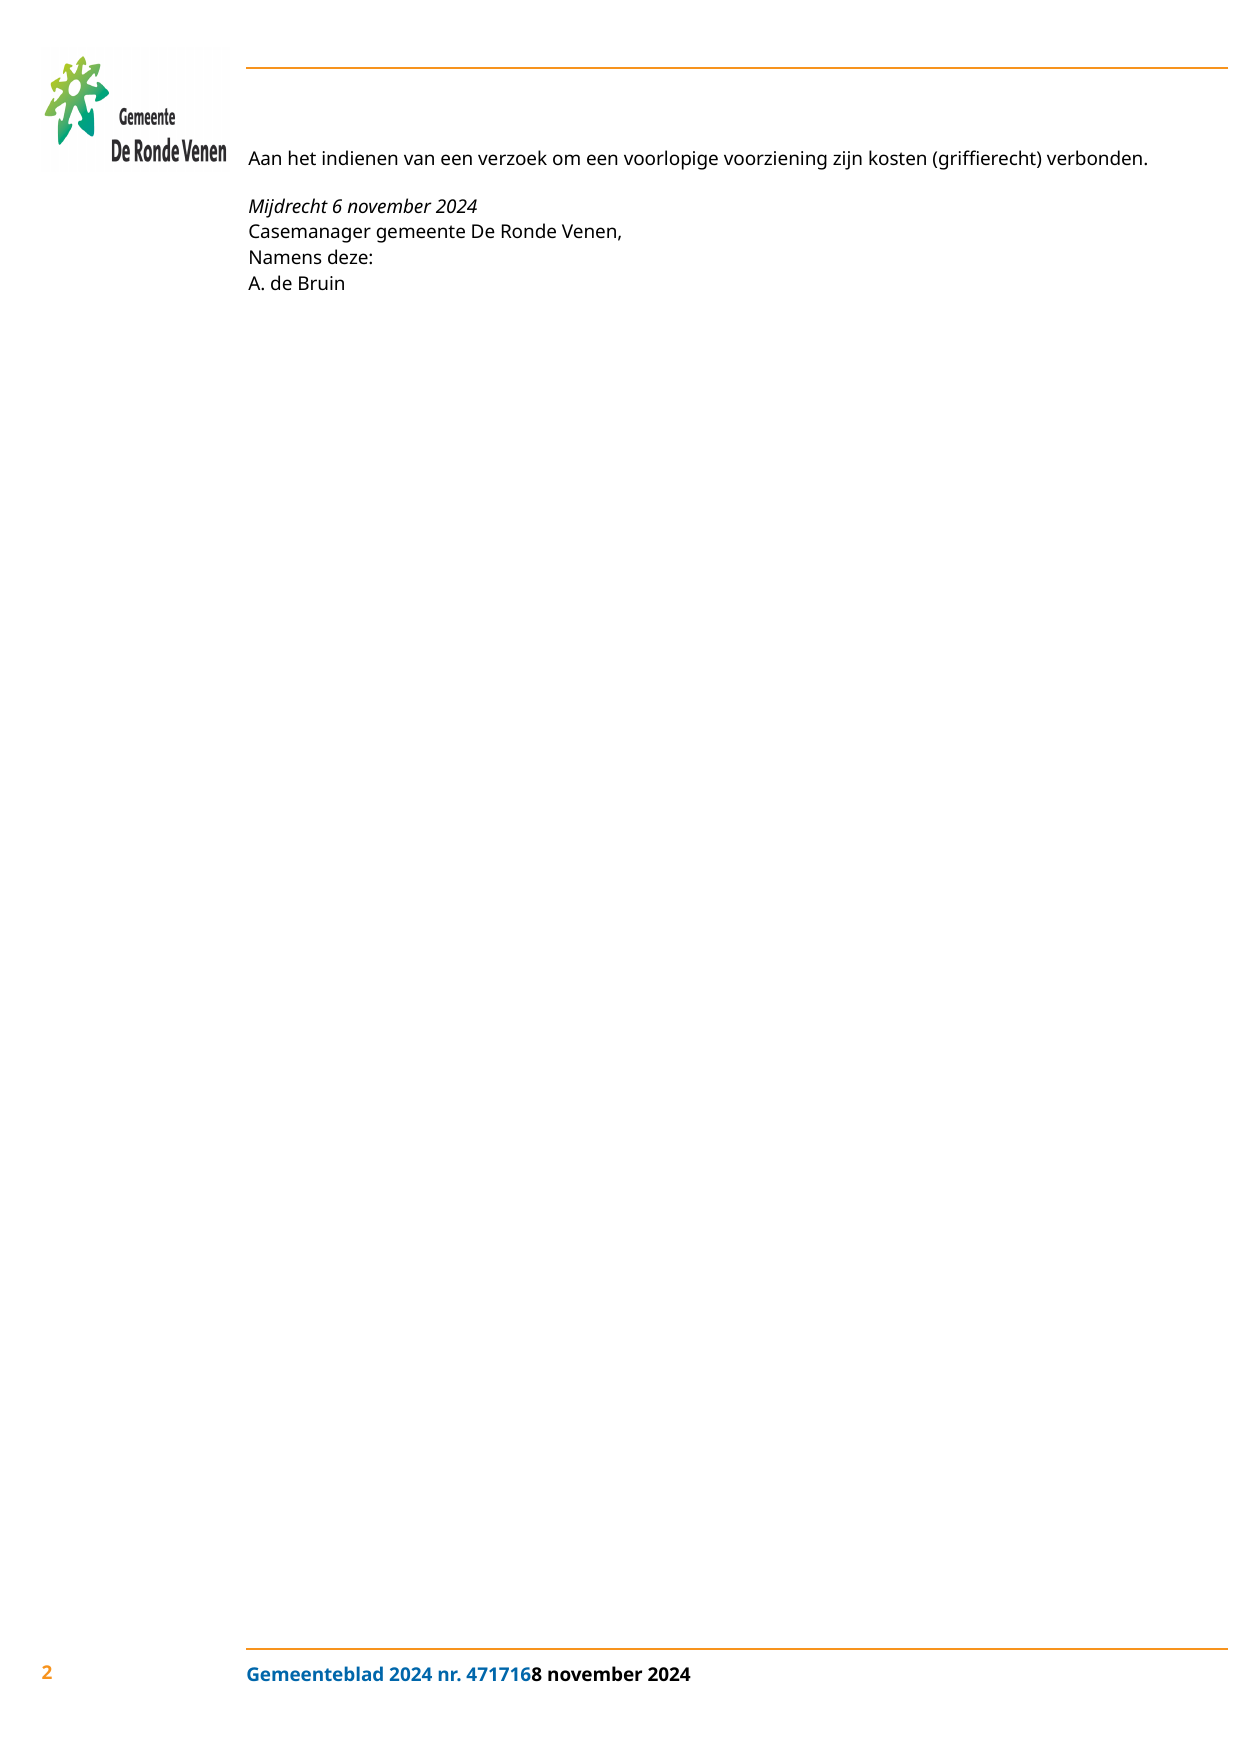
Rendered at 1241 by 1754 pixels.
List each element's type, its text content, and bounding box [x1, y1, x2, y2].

text A. de Bruin [248, 270, 1152, 296]
text Mijdrecht 6 november 2024 [248, 193, 1152, 219]
picture [41, 47, 231, 172]
text Aan het indienen van een verzoek om een voorlopige voorziening zijn kosten (griffierecht) verbonden. [248, 145, 1152, 171]
text Casemanager gemeente De Ronde Venen, [248, 219, 1152, 244]
text Namens deze: [248, 244, 1152, 270]
